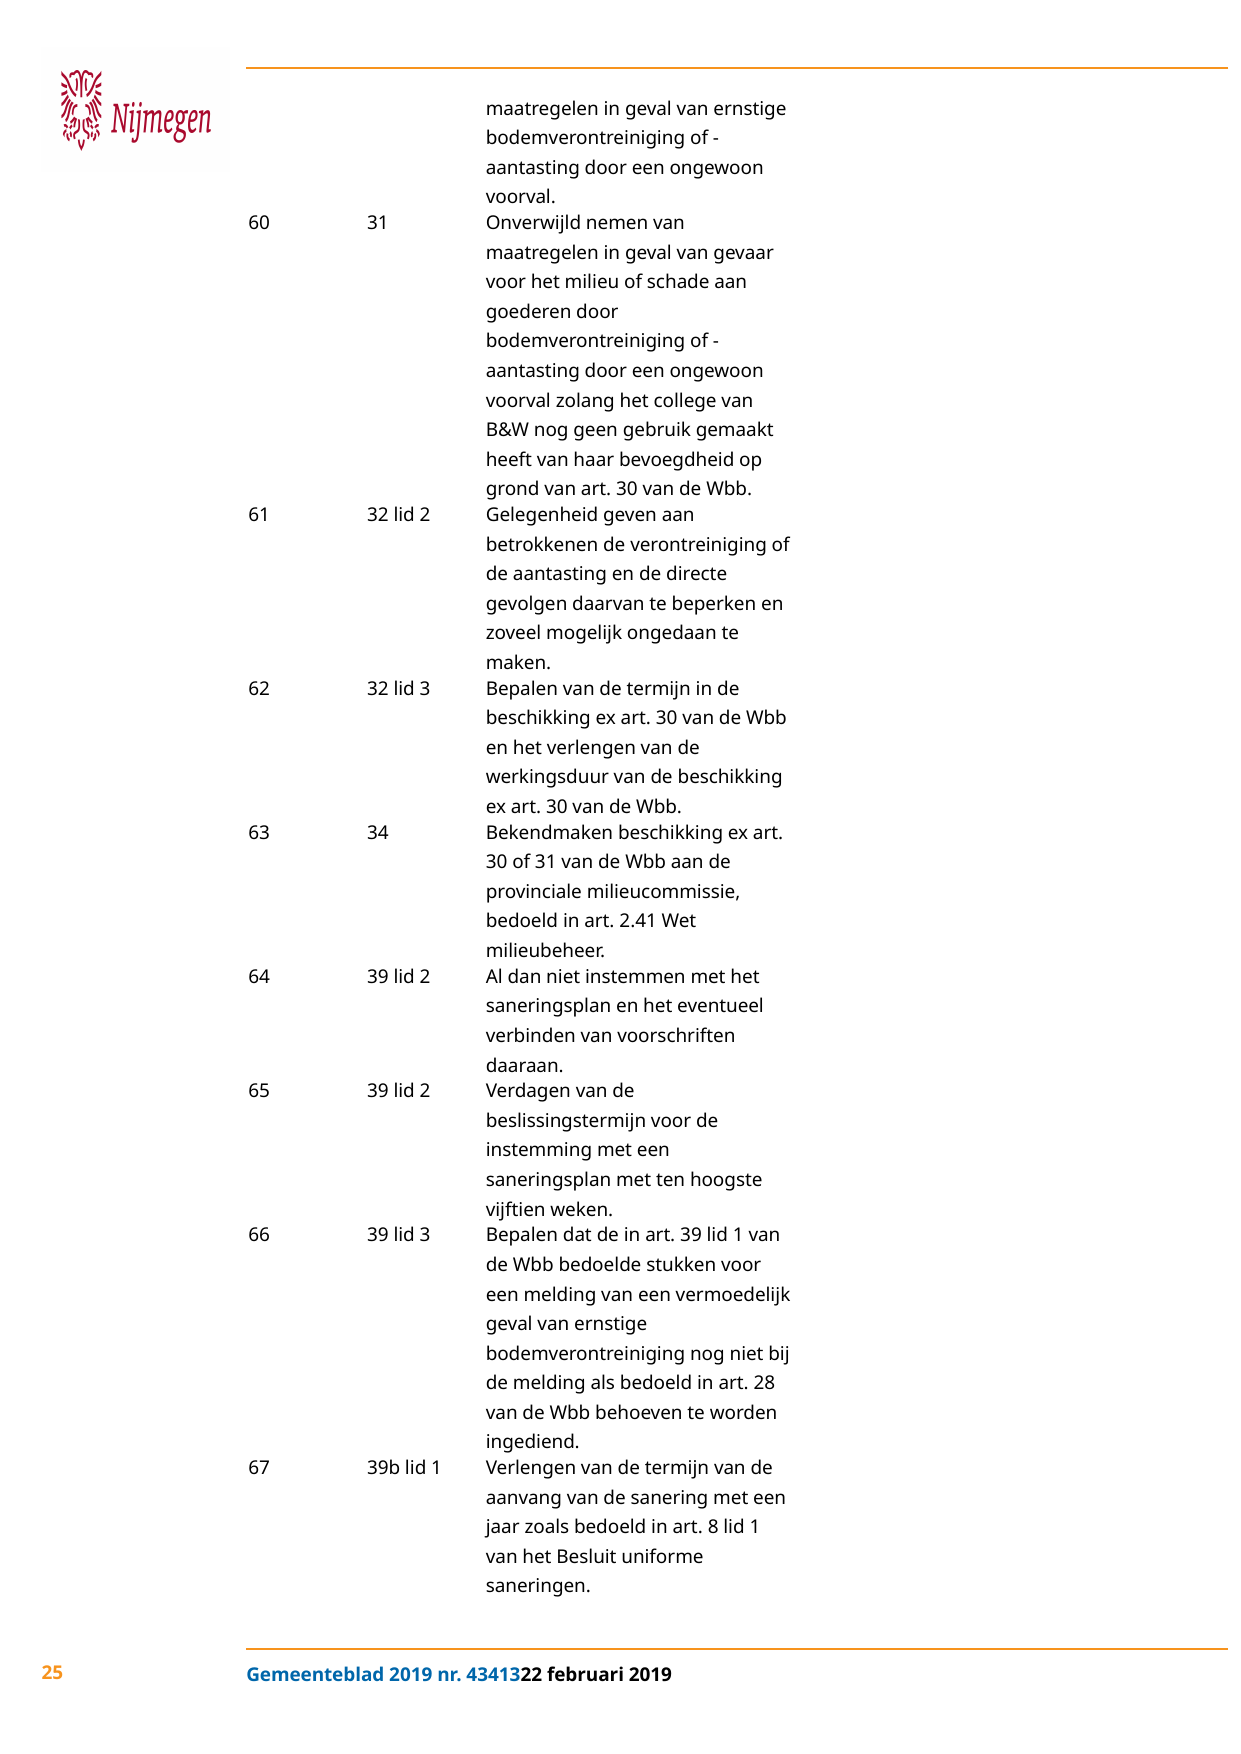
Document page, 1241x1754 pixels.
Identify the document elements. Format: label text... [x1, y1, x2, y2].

table_cell 39 lid 2 [367, 1078, 486, 1222]
table_cell [1033, 1222, 1152, 1454]
table_cell [795, 675, 914, 819]
table_cell 32 lid 3 [367, 675, 486, 819]
table_cell [1033, 675, 1152, 819]
table_cell [795, 1078, 914, 1222]
table_cell [1033, 1454, 1152, 1598]
table_cell [1033, 963, 1152, 1077]
table_cell [914, 95, 1033, 209]
table_cell [795, 501, 914, 675]
table_cell [914, 1454, 1033, 1598]
table_cell Bepalen dat de in art. 39 lid 1 van de Wbb bedoelde stukken voor een melding van een vermoedelijk geval van ernstige bodemverontreiniging nog niet bij de melding als bedoeld in art. 28 van de Wbb behoeven te worden ingediend. [486, 1222, 795, 1454]
table_cell 39b lid 1 [367, 1454, 486, 1598]
table_cell [1033, 1078, 1152, 1222]
table_cell [914, 963, 1033, 1077]
table_cell [795, 1454, 914, 1598]
table_cell [1033, 209, 1152, 501]
table_cell [914, 501, 1033, 675]
table_cell 60 [248, 209, 367, 501]
table_cell 67 [248, 1454, 367, 1598]
table_cell 31 [367, 209, 486, 501]
table_cell Verdagen van de beslissingstermijn voor de instemming met een saneringsplan met ten hoogste vijftien weken. [486, 1078, 795, 1222]
table_cell [1033, 819, 1152, 963]
table_cell [1033, 501, 1152, 675]
table_cell [795, 95, 914, 209]
table_cell [795, 209, 914, 501]
table_cell 61 [248, 501, 367, 675]
table_cell [795, 963, 914, 1077]
table_cell 65 [248, 1078, 367, 1222]
table_cell [795, 1222, 914, 1454]
table_cell 64 [248, 963, 367, 1077]
picture [41, 47, 231, 172]
table_cell Bepalen van de termijn in de beschikking ex art. 30 van de Wbb en het verlengen van de werkingsduur van de beschikking ex art. 30 van de Wbb. [486, 675, 795, 819]
table_cell Verlengen van de termijn van de aanvang van de sanering met een jaar zoals bedoeld in art. 8 lid 1 van het Besluit uniforme saneringen. [486, 1454, 795, 1598]
table_cell 63 [248, 819, 367, 963]
table_cell [795, 819, 914, 963]
table_cell 39 lid 2 [367, 963, 486, 1077]
table_cell 32 lid 2 [367, 501, 486, 675]
table_cell maatregelen in geval van ernstige bodemverontreiniging of -aantasting door een ongewoon voorval. [486, 95, 795, 209]
table_cell Al dan niet instemmen met het saneringsplan en het eventueel verbinden van voorschriften daaraan. [486, 963, 795, 1077]
table_cell [914, 1078, 1033, 1222]
table_cell [367, 95, 486, 209]
table_cell [248, 95, 367, 209]
table_cell Gelegenheid geven aan betrokkenen de verontreiniging of de aantasting en de directe gevolgen daarvan te beperken en zoveel mogelijk ongedaan te maken. [486, 501, 795, 675]
table_cell [914, 209, 1033, 501]
table_cell 39 lid 3 [367, 1222, 486, 1454]
table_cell [1033, 95, 1152, 209]
table_cell 62 [248, 675, 367, 819]
table_cell [914, 675, 1033, 819]
table_cell Bekendmaken beschikking ex art. 30 of 31 van de Wbb aan de provinciale milieucommissie, bedoeld in art. 2.41 Wet milieubeheer. [486, 819, 795, 963]
table_cell 66 [248, 1222, 367, 1454]
table_cell [914, 1222, 1033, 1454]
table_cell Onverwijld nemen van maatregelen in geval van gevaar voor het milieu of schade aan goederen door bodemverontreiniging of -aantasting door een ongewoon voorval zolang het college van B&W nog geen gebruik gemaakt heeft van haar bevoegdheid op grond van art. 30 van de Wbb. [486, 209, 795, 501]
table_cell 34 [367, 819, 486, 963]
table_cell [914, 819, 1033, 963]
